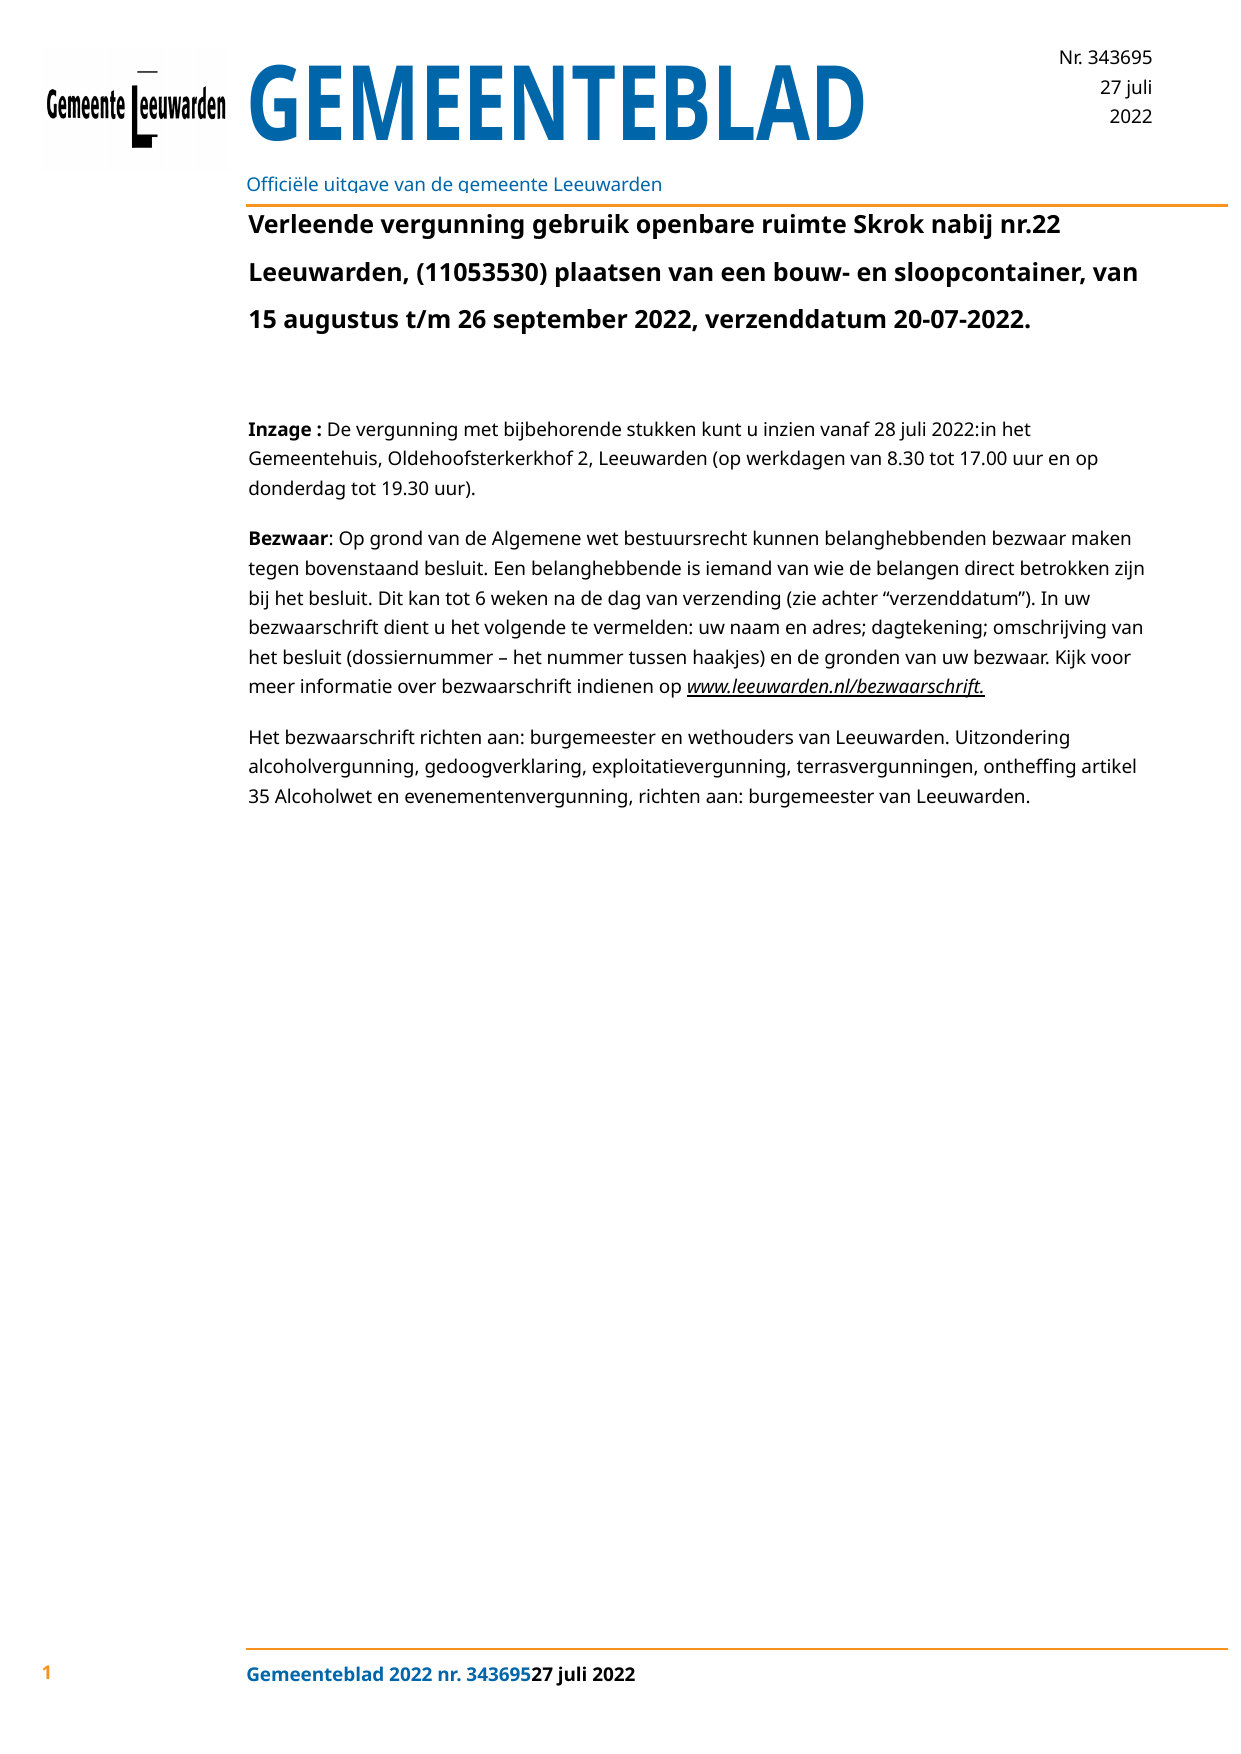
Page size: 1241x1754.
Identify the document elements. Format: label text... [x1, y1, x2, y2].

text Verleende vergunning gebruik openbare ruimte Skrok nabij nr.22 Leeuwarden, (11053530) plaatsen van een bouw- en sloopcontainer, van 15 augustus t/m 26 september 2022, verzenddatum 20-07-2022. [248, 207, 1152, 336]
text Inzage : De vergunning met bijbehorende stukken kunt u inzien vanaf 28 juli 2022:in het Gemeentehuis, Oldehoofsterkerkhof 2, Leeuwarden (op werkdagen van 8.30 tot 17.00 uur en op donderdag tot 19.30 uur). [248, 416, 1152, 501]
picture [41, 47, 231, 172]
text Bezwaar: Op grond van de Algemene wet bestuursrecht kunnen belanghebbenden bezwaar maken tegen bovenstaand besluit. Een belanghebbende is iemand van wie de belangen direct betrokken zijn bij het besluit. Dit kan tot 6 weken na de dag van verzending (zie achter “verzenddatum”). In uw bezwaarschrift dient u het volgende te vermelden: uw naam en adres; dagtekening; omschrijving van het besluit (dossiernummer – het nummer tussen haakjes) en de gronden van uw bezwaar. Kijk voor meer informatie over bezwaarschrift indienen op www.leeuwarden.nl/bezwaarschrift. [248, 526, 1152, 699]
text Het bezwaarschrift richten aan: burgemeester en wethouders van Leeuwarden. Uitzondering alcoholvergunning, gedoogverklaring, exploitatievergunning, terrasvergunningen, ontheffing artikel 35 Alcoholwet en evenementenvergunning, richten aan: burgemeester van Leeuwarden. [248, 724, 1152, 809]
